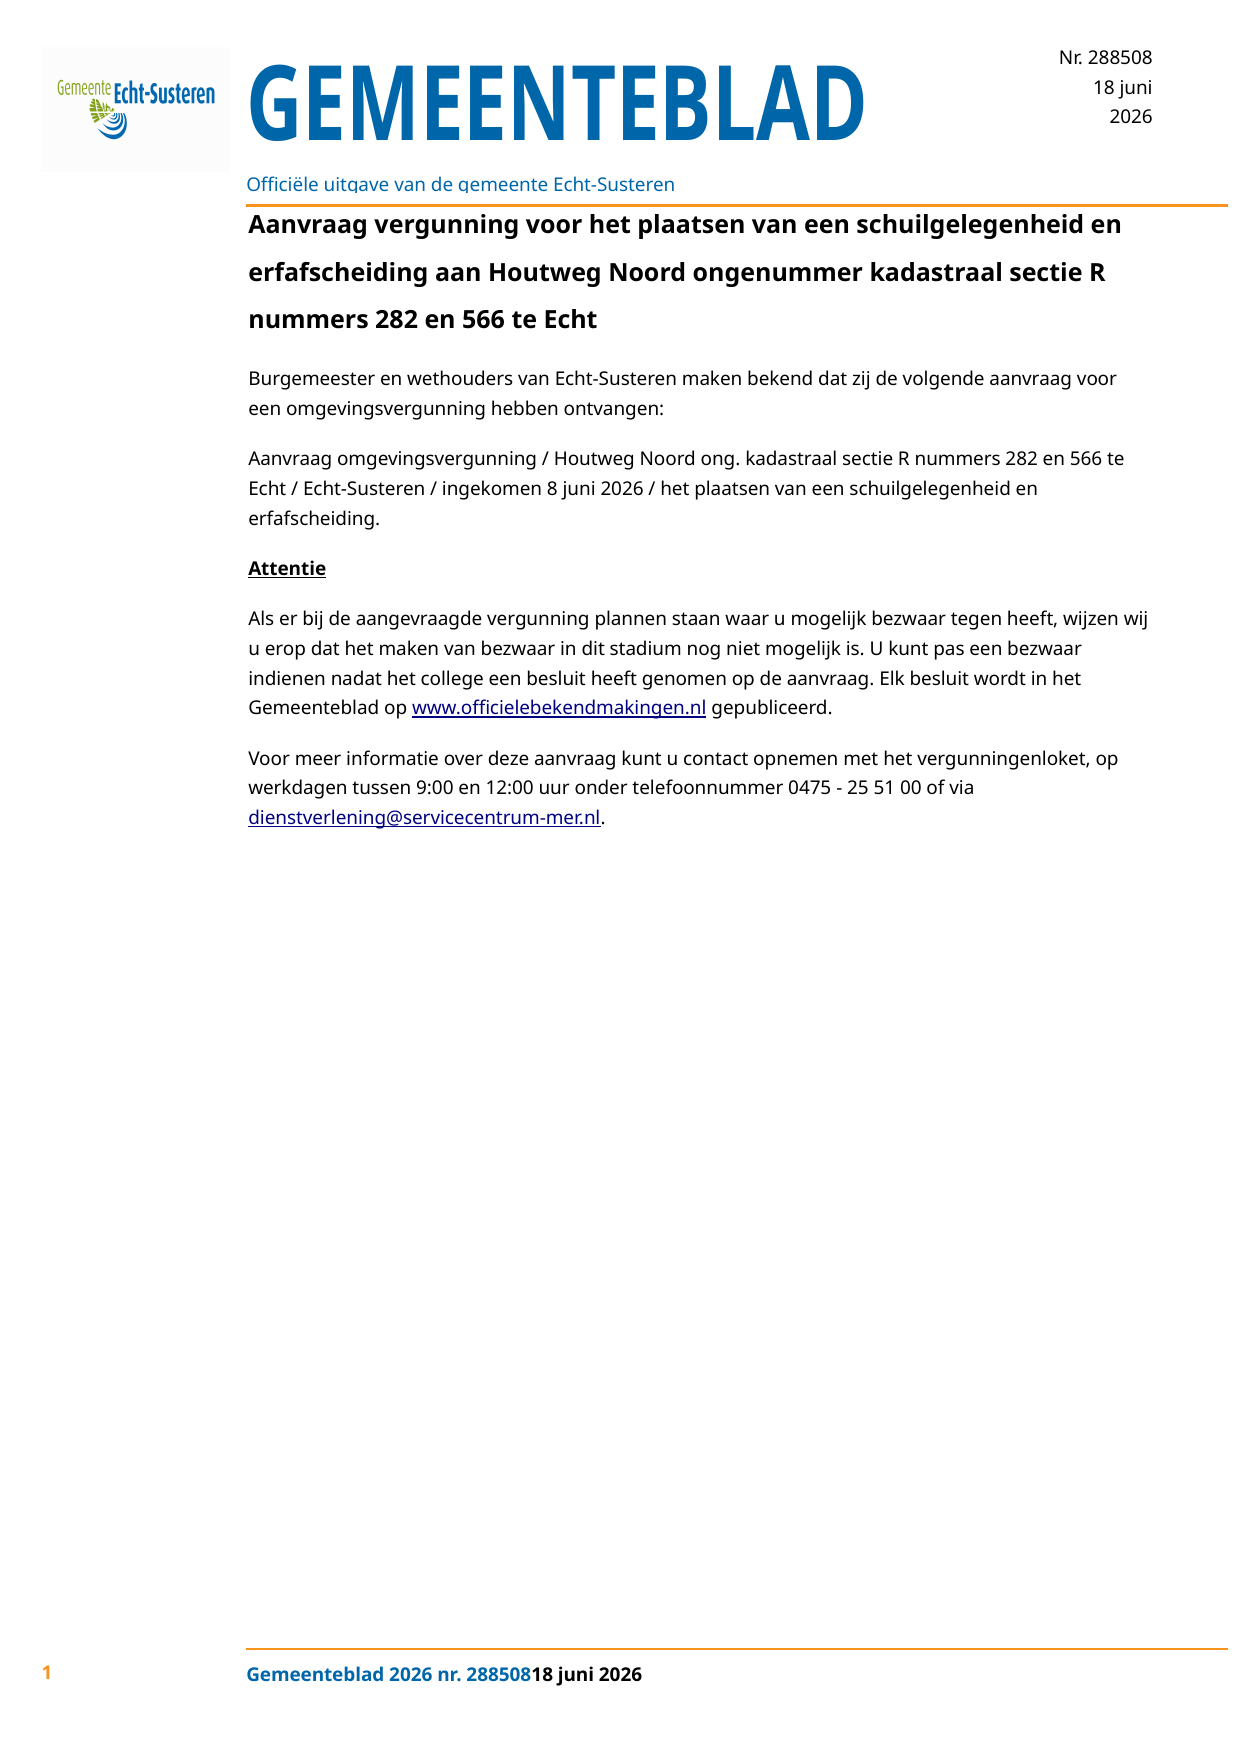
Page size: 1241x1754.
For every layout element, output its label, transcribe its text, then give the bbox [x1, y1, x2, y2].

text Burgemeester en wethouders van Echt-Susteren maken bekend dat zij de volgende aanvraag voor een omgevingsvergunning hebben ontvangen: [248, 366, 1152, 421]
text Voor meer informatie over deze aanvraag kunt u contact opnemen met het vergunningenloket, op werkdagen tussen 9:00 en 12:00 uur onder telefoonnummer 0475 - 25 51 00 of via dienstverlening@servicecentrum-mer.nl. [248, 745, 1152, 829]
text Als er bij de aangevraagde vergunning plannen staan waar u mogelijk bezwaar tegen heeft, wijzen wij u erop dat het maken van bezwaar in dit stadium nog niet mogelijk is. U kunt pas een bezwaar indienen nadat het college een besluit heeft genomen op de aanvraag. Elk besluit wordt in het Gemeenteblad op www.officielebekendmakingen.nl gepubliceerd. [248, 606, 1152, 720]
picture [41, 47, 231, 172]
text Aanvraag vergunning voor het plaatsen van een schuilgelegenheid en erfafscheiding aan Houtweg Noord ongenummer kadastraal sectie R nummers 282 en 566 te Echt [248, 207, 1152, 336]
text Attentie [248, 555, 1152, 581]
text Aanvraag omgevingsvergunning / Houtweg Noord ong. kadastraal sectie R nummers 282 en 566 te Echt / Echt-Susteren / ingekomen 8 juni 2026 / het plaatsen van een schuilgelegenheid en erfafscheiding. [248, 446, 1152, 530]
